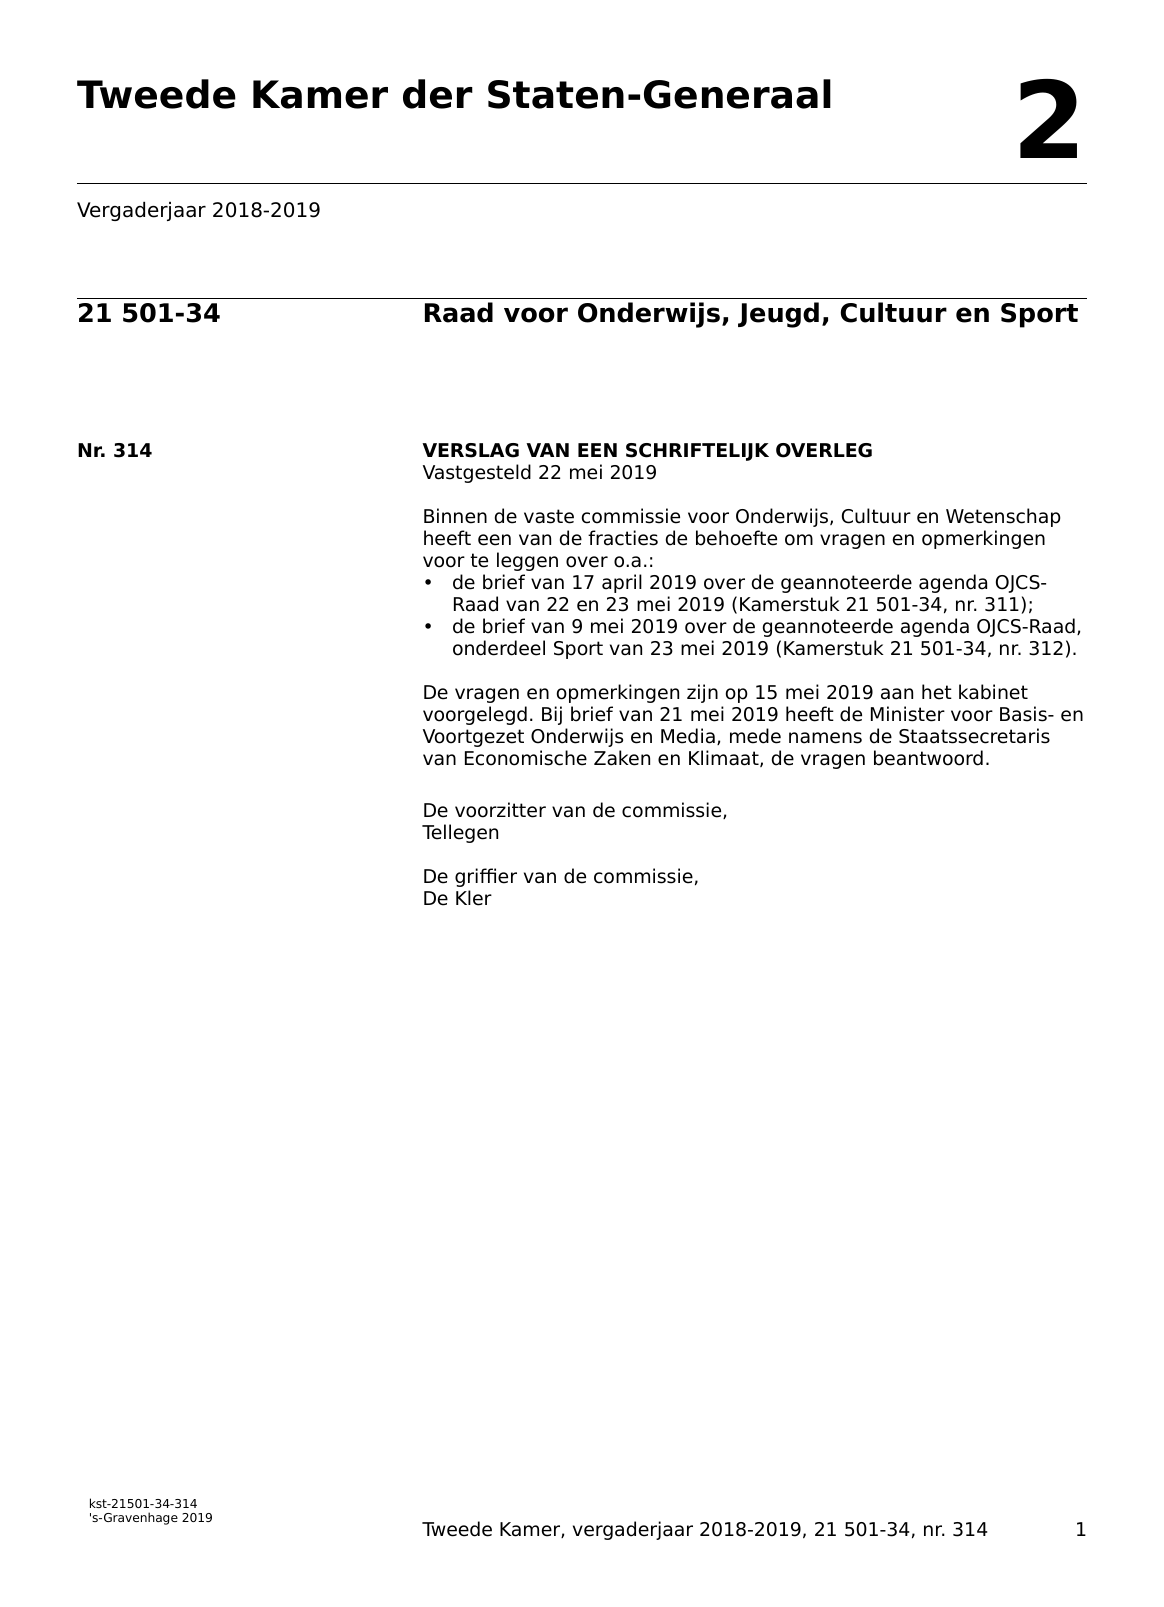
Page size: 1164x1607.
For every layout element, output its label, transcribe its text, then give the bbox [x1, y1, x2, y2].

subtitle Nr. 314 VERSLAG VAN EEN SCHRIFTELIJK OVERLEG [77, 440, 1087, 462]
text De vragen en opmerkingen zijn op 15 mei 2019 aan het kabinet voorgelegd. Bij brief van 21 mei 2019 heeft de Minister voor Basis- en Voortgezet Onderwijs en Media, mede namens de Staatssecretaris van Economische Zaken en Klimaat, de vragen beantwoord. [422, 682, 1087, 770]
table_header Tweede Kamer der Staten-Generaal [77, 59, 886, 183]
text • de brief van 17 april 2019 over de geannoteerde agenda OJCS-Raad van 22 en 23 mei 2019 (Kamerstuk 21 501-34, nr. 311); [422, 572, 1087, 616]
subtitle 21 501-34 Raad voor Onderwijs, Jeugd, Cultuur en Sport [77, 299, 1087, 329]
text 's-Gravenhage 2019 [88, 1511, 323, 1525]
text • de brief van 9 mei 2019 over de geannoteerde agenda OJCS-Raad, onderdeel Sport van 23 mei 2019 (Kamerstuk 21 501-34, nr. 312). [422, 616, 1087, 660]
text De griffier van de commissie, De Kler [422, 866, 1087, 910]
text Binnen de vaste commissie voor Onderwijs, Cultuur en Wetenschap heeft een van de fracties de behoefte om vragen en opmerkingen voor te leggen over o.a.: [422, 506, 1087, 572]
table_header 2 [886, 59, 1087, 183]
text De voorzitter van de commissie, Tellegen [422, 800, 1087, 844]
text kst-21501-34-314 [88, 1497, 323, 1511]
text Vastgesteld 22 mei 2019 [422, 462, 1087, 484]
table_cell Vergaderjaar 2018-2019 [77, 184, 1087, 298]
